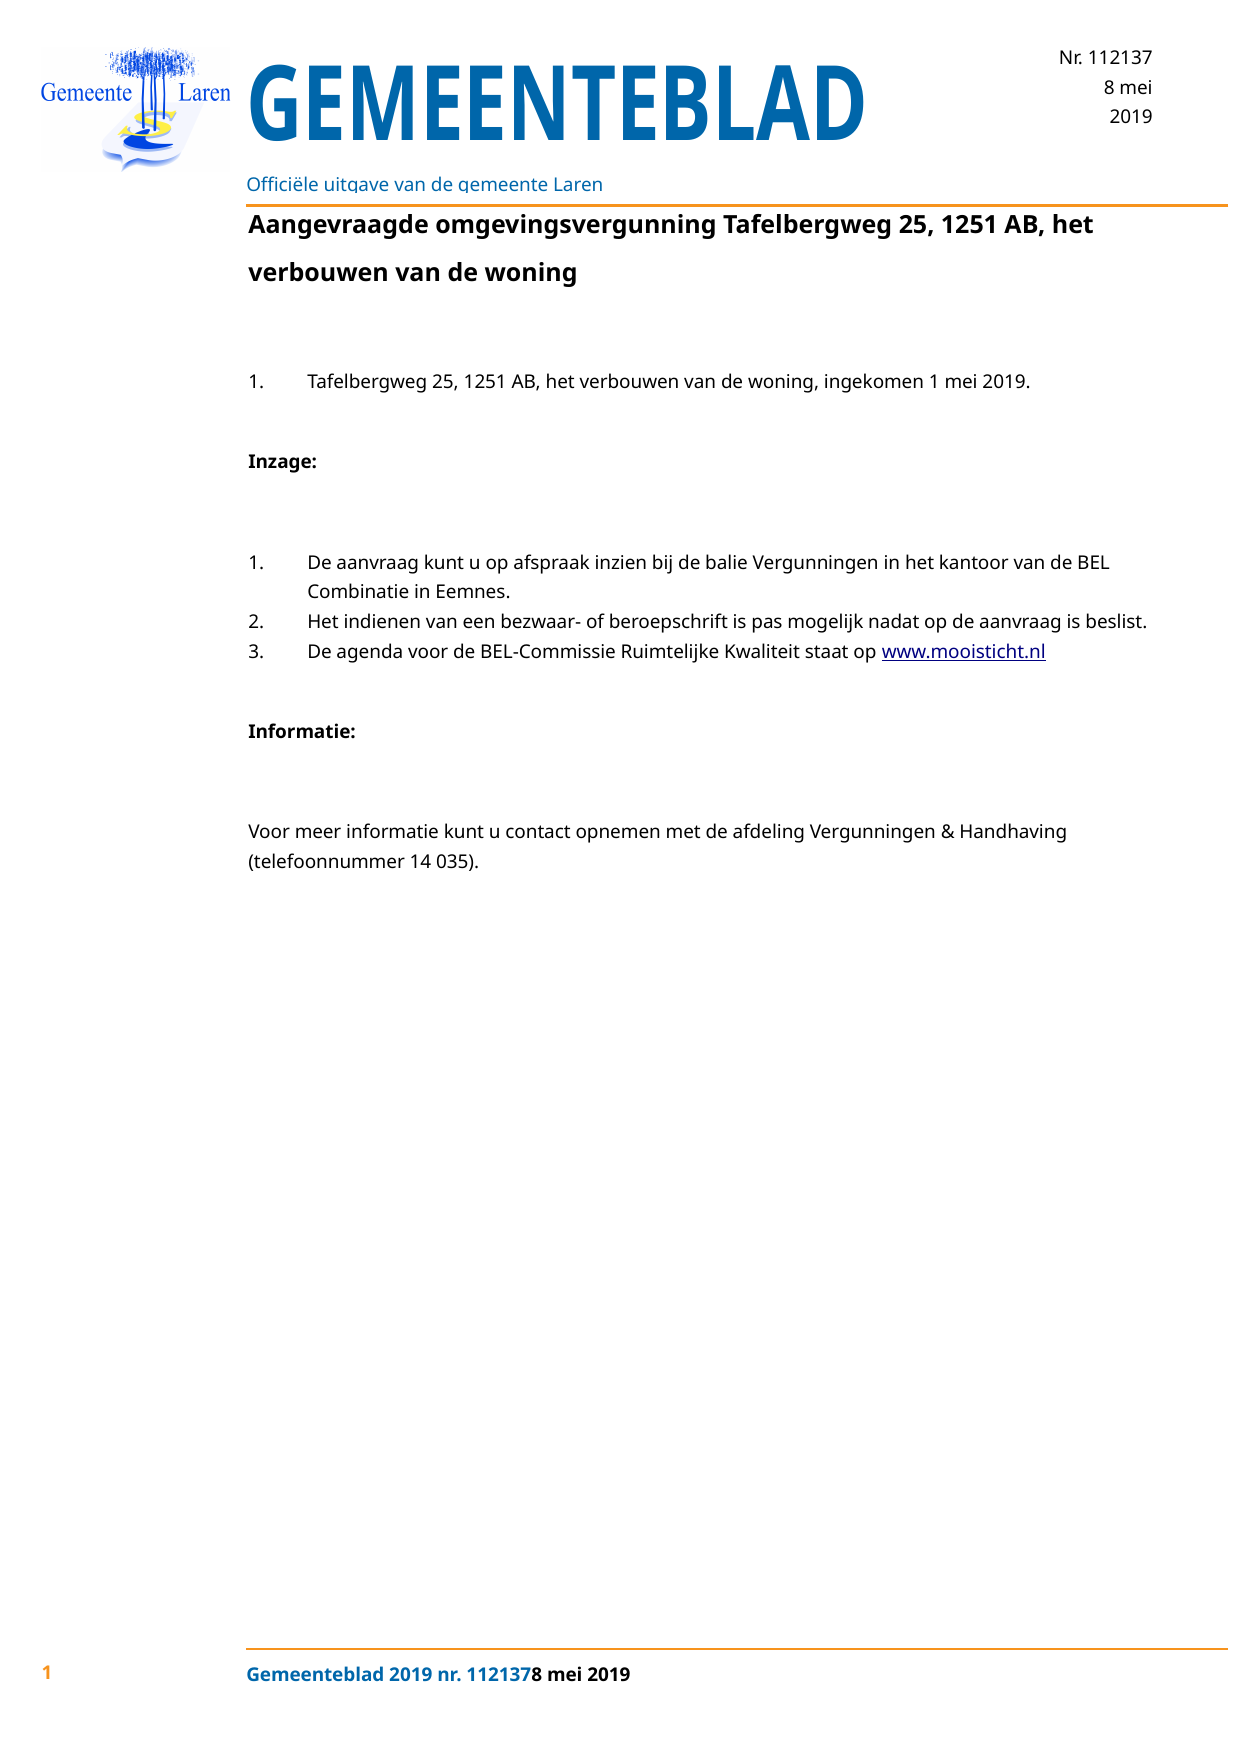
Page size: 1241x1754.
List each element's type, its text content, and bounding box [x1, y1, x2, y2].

text Informatie: [248, 718, 1152, 744]
text Inzage: [248, 448, 1152, 474]
list De aanvraag kunt u op afspraak inzien bij de balie Vergunningen in het kantoor van de BEL Combinatie in Eemnes. [248, 549, 1152, 604]
list Het indienen van een bezwaar- of beroepschrift is pas mogelijk nadat op de aanvraag is beslist. [248, 608, 1152, 634]
text Aangevraagde omgevingsvergunning Tafelbergweg 25, 1251 AB, het verbouwen van de woning [248, 207, 1152, 288]
text Voor meer informatie kunt u contact opnemen met de afdeling Vergunningen & Handhaving (telefoonnummer 14 035). [248, 819, 1152, 874]
picture [41, 47, 231, 172]
list De agenda voor de BEL-Commissie Ruimtelijke Kwaliteit staat op www.mooisticht.nl [248, 638, 1152, 664]
list Tafelbergweg 25, 1251 AB, het verbouwen van de woning, ingekomen 1 mei 2019. [248, 368, 1152, 394]
